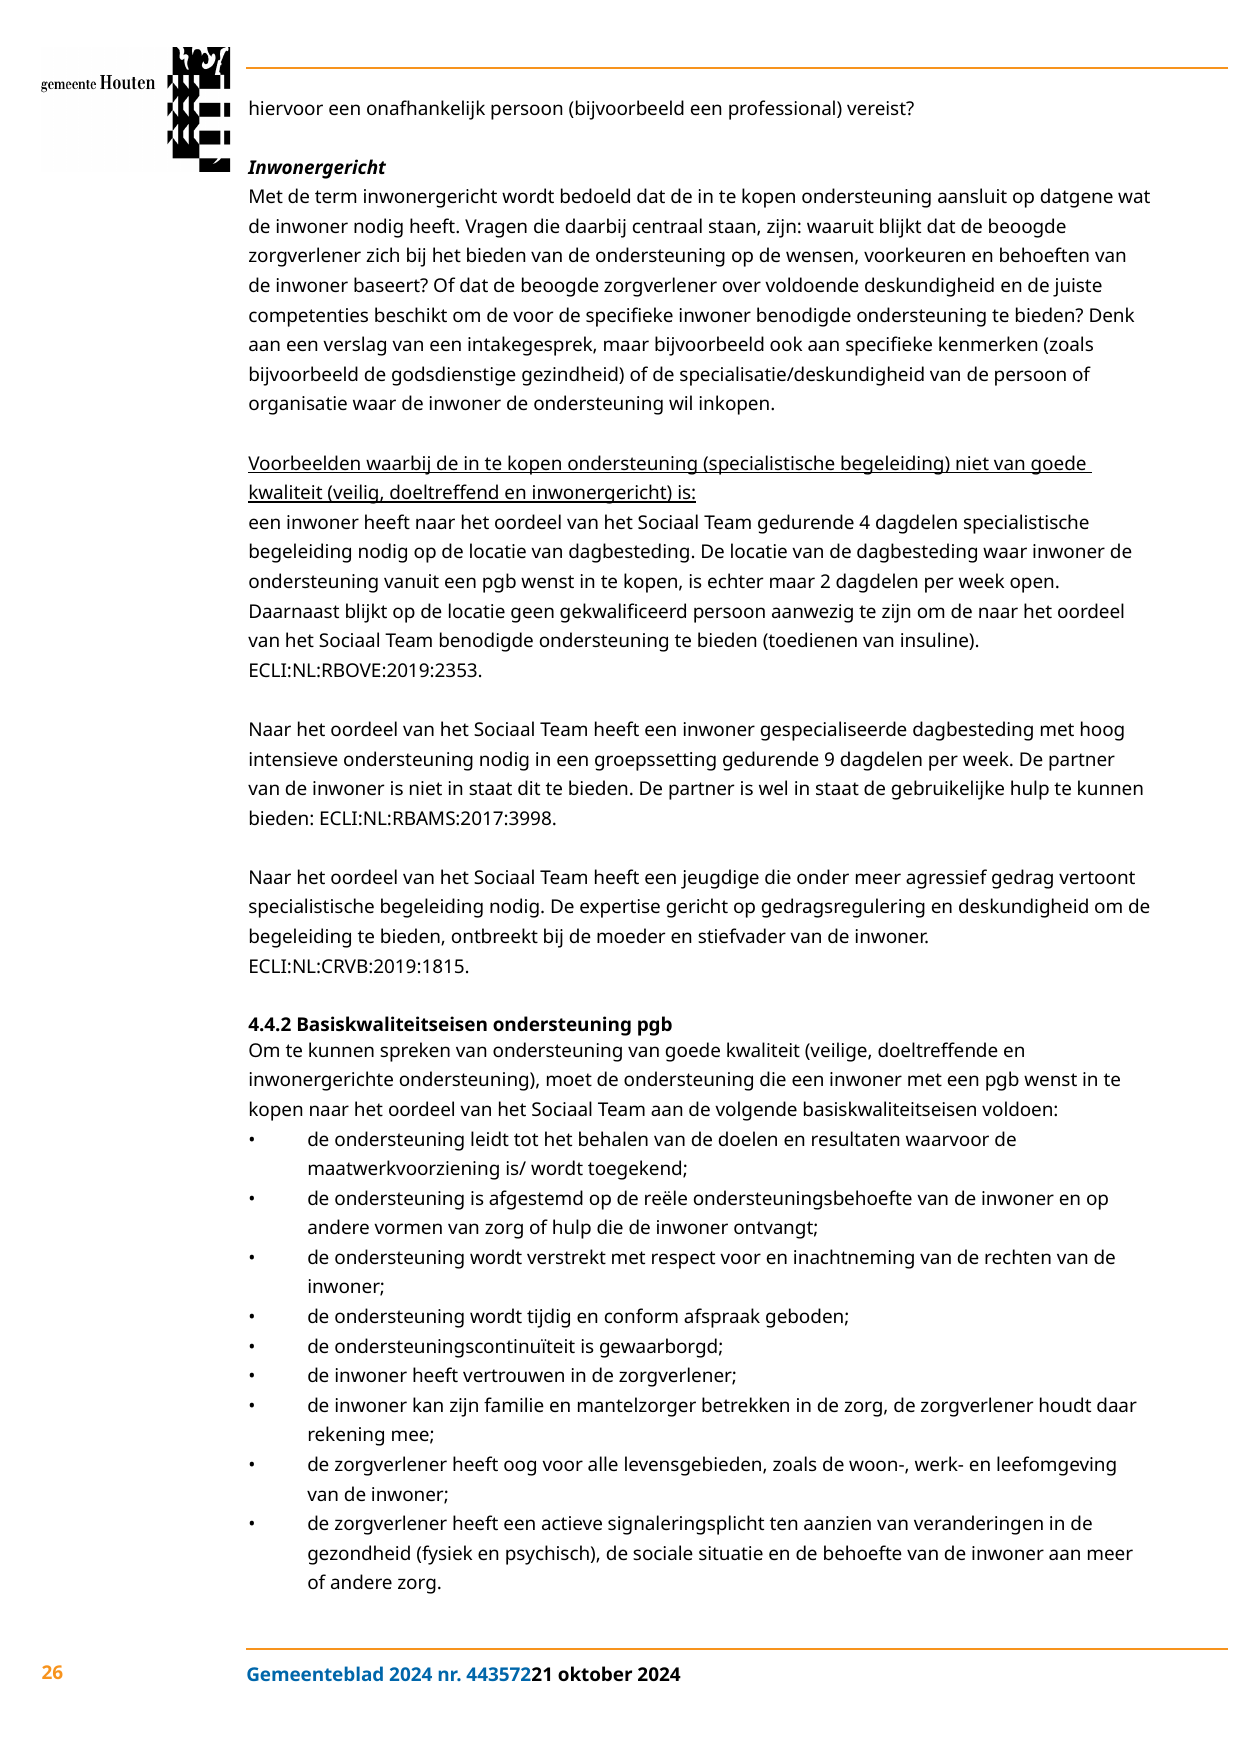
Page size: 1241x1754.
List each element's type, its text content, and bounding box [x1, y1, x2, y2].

text 4.4.2 Basiskwaliteitseisen ondersteuning pgb [248, 1011, 1152, 1037]
list de ondersteuning leidt tot het behalen van de doelen en resultaten waarvoor de maatwerkvoorziening is/ wordt toegekend; [248, 1126, 1152, 1181]
list de ondersteuning is afgestemd op de reële ondersteuningsbehoefte van de inwoner en op andere vormen van zorg of hulp die de inwoner ontvangt; [248, 1185, 1152, 1240]
list de ondersteuningscontinuïteit is gewaarborgd; [248, 1333, 1152, 1359]
text Om te kunnen spreken van ondersteuning van goede kwaliteit (veilige, doeltreffende en inwonergerichte ondersteuning), moet de ondersteuning die een inwoner met een pgb wenst in te kopen naar het oordeel van het Sociaal Team aan de volgende basiskwaliteitseisen voldoen: [248, 1037, 1152, 1122]
text Met de term inwonergericht wordt bedoeld dat de in te kopen ondersteuning aansluit op datgene wat de inwoner nodig heeft. Vragen die daarbij centraal staan, zijn: waaruit blijkt dat de beoogde zorgverlener zich bij het bieden van de ondersteuning op de wensen, voorkeuren en behoeften van de inwoner baseert? Of dat de beoogde zorgverlener over voldoende deskundigheid en de juiste competenties beschikt om de voor de specifieke inwoner benodigde ondersteuning te bieden? Denk aan een verslag van een intakegesprek, maar bijvoorbeeld ook aan specifieke kenmerken (zoals bijvoorbeeld de godsdienstige gezindheid) of de specialisatie/deskundigheid van de persoon of organisatie waar de inwoner de ondersteuning wil inkopen. [248, 183, 1152, 416]
list de inwoner kan zijn familie en mantelzorger betrekken in de zorg, de zorgverlener houdt daar rekening mee; [248, 1392, 1152, 1447]
list de ondersteuning wordt verstrekt met respect voor en inachtneming van de rechten van de inwoner; [248, 1244, 1152, 1299]
list de ondersteuning wordt tijdig en conform afspraak geboden; [248, 1303, 1152, 1329]
list de zorgverlener heeft oog voor alle levensgebieden, zoals de woon-, werk- en leefomgeving van de inwoner; [248, 1451, 1152, 1507]
text Inwonergericht [248, 154, 1152, 180]
text hiervoor een onafhankelijk persoon (bijvoorbeeld een professional) vereist? [248, 95, 1152, 121]
picture [41, 47, 231, 172]
list de zorgverlener heeft een actieve signaleringsplicht ten aanzien van veranderingen in de gezondheid (fysiek en psychisch), de sociale situatie en de behoefte van de inwoner aan meer of andere zorg. [248, 1510, 1152, 1595]
table_header Voorbeelden waarbij de in te kopen ondersteuning (specialistische begeleiding) niet van goede kwaliteit (veilig, doeltreffend en inwonergericht) is: een inwoner heeft naar het oordeel van het Sociaal Team gedurende 4 dagdelen specialistische begeleiding nodig op de locatie van dagbesteding. De locatie van de dagbesteding waar inwoner de ondersteuning vanuit een pgb wenst in te kopen, is echter maar 2 dagdelen per week open. Daarnaast blijkt op de locatie geen gekwalificeerd persoon aanwezig te zijn om de naar het oordeel van het Sociaal Team benodigde ondersteuning te bieden (toedienen van insuline). ECLI:NL:RBOVE:2019:2353. Naar het oordeel van het Sociaal Team heeft een inwoner gespecialiseerde dagbesteding met hoog intensieve ondersteuning nodig in een groepssetting gedurende 9 dagdelen per week. De partner van de inwoner is niet in staat dit te bieden. De partner is wel in staat de gebruikelijke hulp te kunnen bieden: ECLI:NL:RBAMS:2017:3998. Naar het oordeel van het Sociaal Team heeft een jeugdige die onder meer agressief gedrag vertoont specialistische begeleiding nodig. De expertise gericht op gedragsregulering en deskundigheid om de begeleiding te bieden, ontbreekt bij de moeder en stiefvader van de inwoner. ECLI:NL:CRVB:2019:1815. [248, 450, 1152, 978]
list de inwoner heeft vertrouwen in de zorgverlener; [248, 1362, 1152, 1388]
